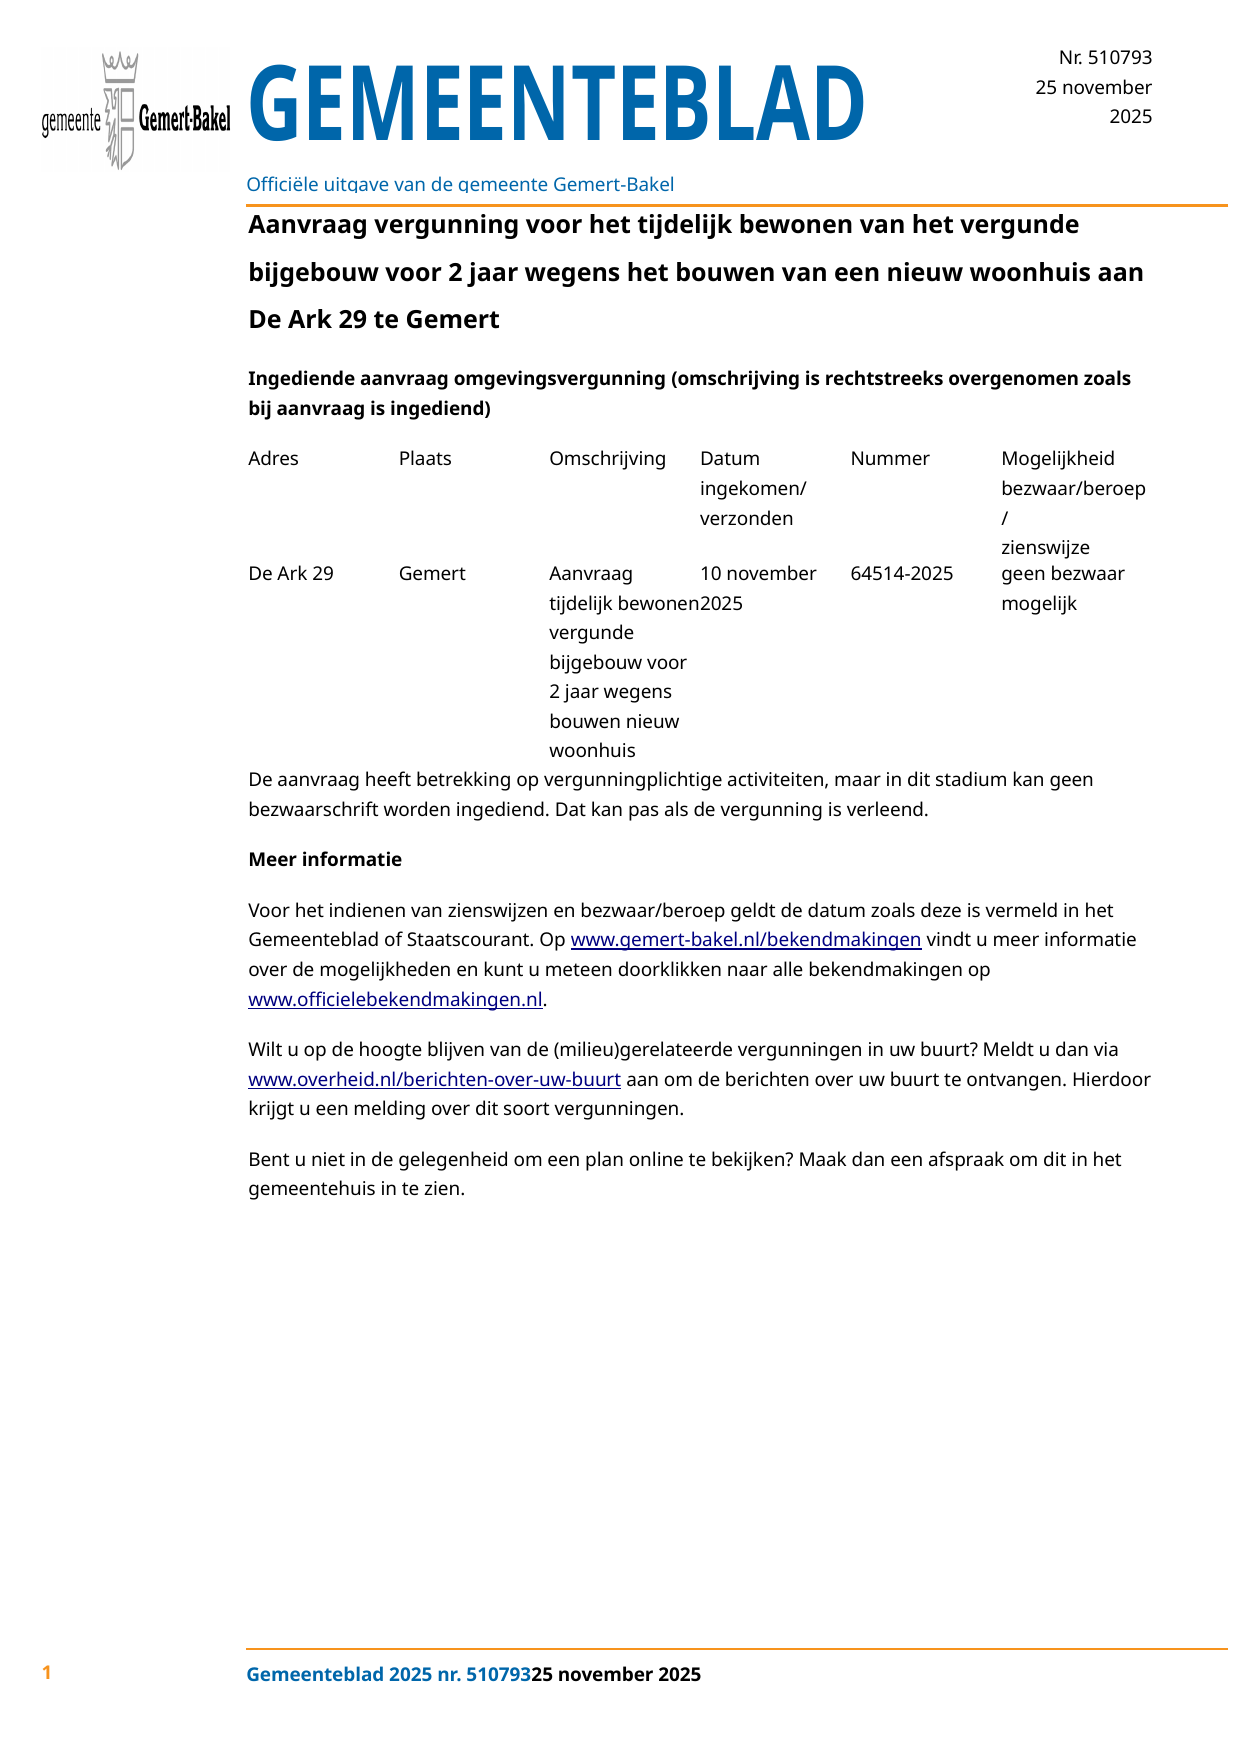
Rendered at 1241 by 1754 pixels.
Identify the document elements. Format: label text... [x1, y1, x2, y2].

text Bent u niet in de gelegenheid om een plan online te bekijken? Maak dan een afspraak om dit in het gemeentehuis in te zien. [248, 1146, 1152, 1201]
table_header Omschrijving [549, 446, 700, 560]
table_header Adres [248, 446, 398, 560]
text Wilt u op de hoogte blijven van de (milieu)gerelateerde vergunningen in uw buurt? Meldt u dan via www.overheid.nl/berichten-over-uw-buurt aan om de berichten over uw buurt te ontvangen. Hierdoor krijgt u een melding over dit soort vergunningen. [248, 1036, 1152, 1121]
table_header Mogelijkheid bezwaar/beroep/ zienswijze [1001, 446, 1152, 560]
text Meer informatie [248, 847, 1152, 872]
text Voor het indienen van zienswijzen en bezwaar/beroep geldt de datum zoals deze is vermeld in het Gemeenteblad of Staatscourant. Op www.gemert-bakel.nl/bekendmakingen vindt u meer informatie over de mogelijkheden en kunt u meteen doorklikken naar alle bekendmakingen op www.officielebekendmakingen.nl. [248, 897, 1152, 1011]
text Ingediende aanvraag omgevingsvergunning (omschrijving is rechtstreeks overgenomen zoals bij aanvraag is ingediend) [248, 366, 1152, 421]
table_cell geen bezwaar mogelijk [1001, 560, 1152, 763]
picture [41, 47, 231, 172]
table_header Datum ingekomen/ verzonden [700, 446, 850, 560]
text De aanvraag heeft betrekking op vergunningplichtige activiteiten, maar in dit stadium kan geen bezwaarschrift worden ingediend. Dat kan pas als de vergunning is verleend. [248, 767, 1152, 822]
text Aanvraag vergunning voor het tijdelijk bewonen van het vergunde bijgebouw voor 2 jaar wegens het bouwen van een nieuw woonhuis aan De Ark 29 te Gemert [248, 207, 1152, 336]
table_cell De Ark 29 [248, 560, 398, 763]
table_cell Gemert [399, 560, 549, 763]
table_cell Aanvraag tijdelijk bewonen vergunde bijgebouw voor 2 jaar wegens bouwen nieuw woonhuis [549, 560, 700, 763]
table_cell 10 november 2025 [700, 560, 850, 763]
table_header Nummer [850, 446, 1001, 560]
table_cell 64514-2025 [850, 560, 1001, 763]
table_header Plaats [399, 446, 549, 560]
